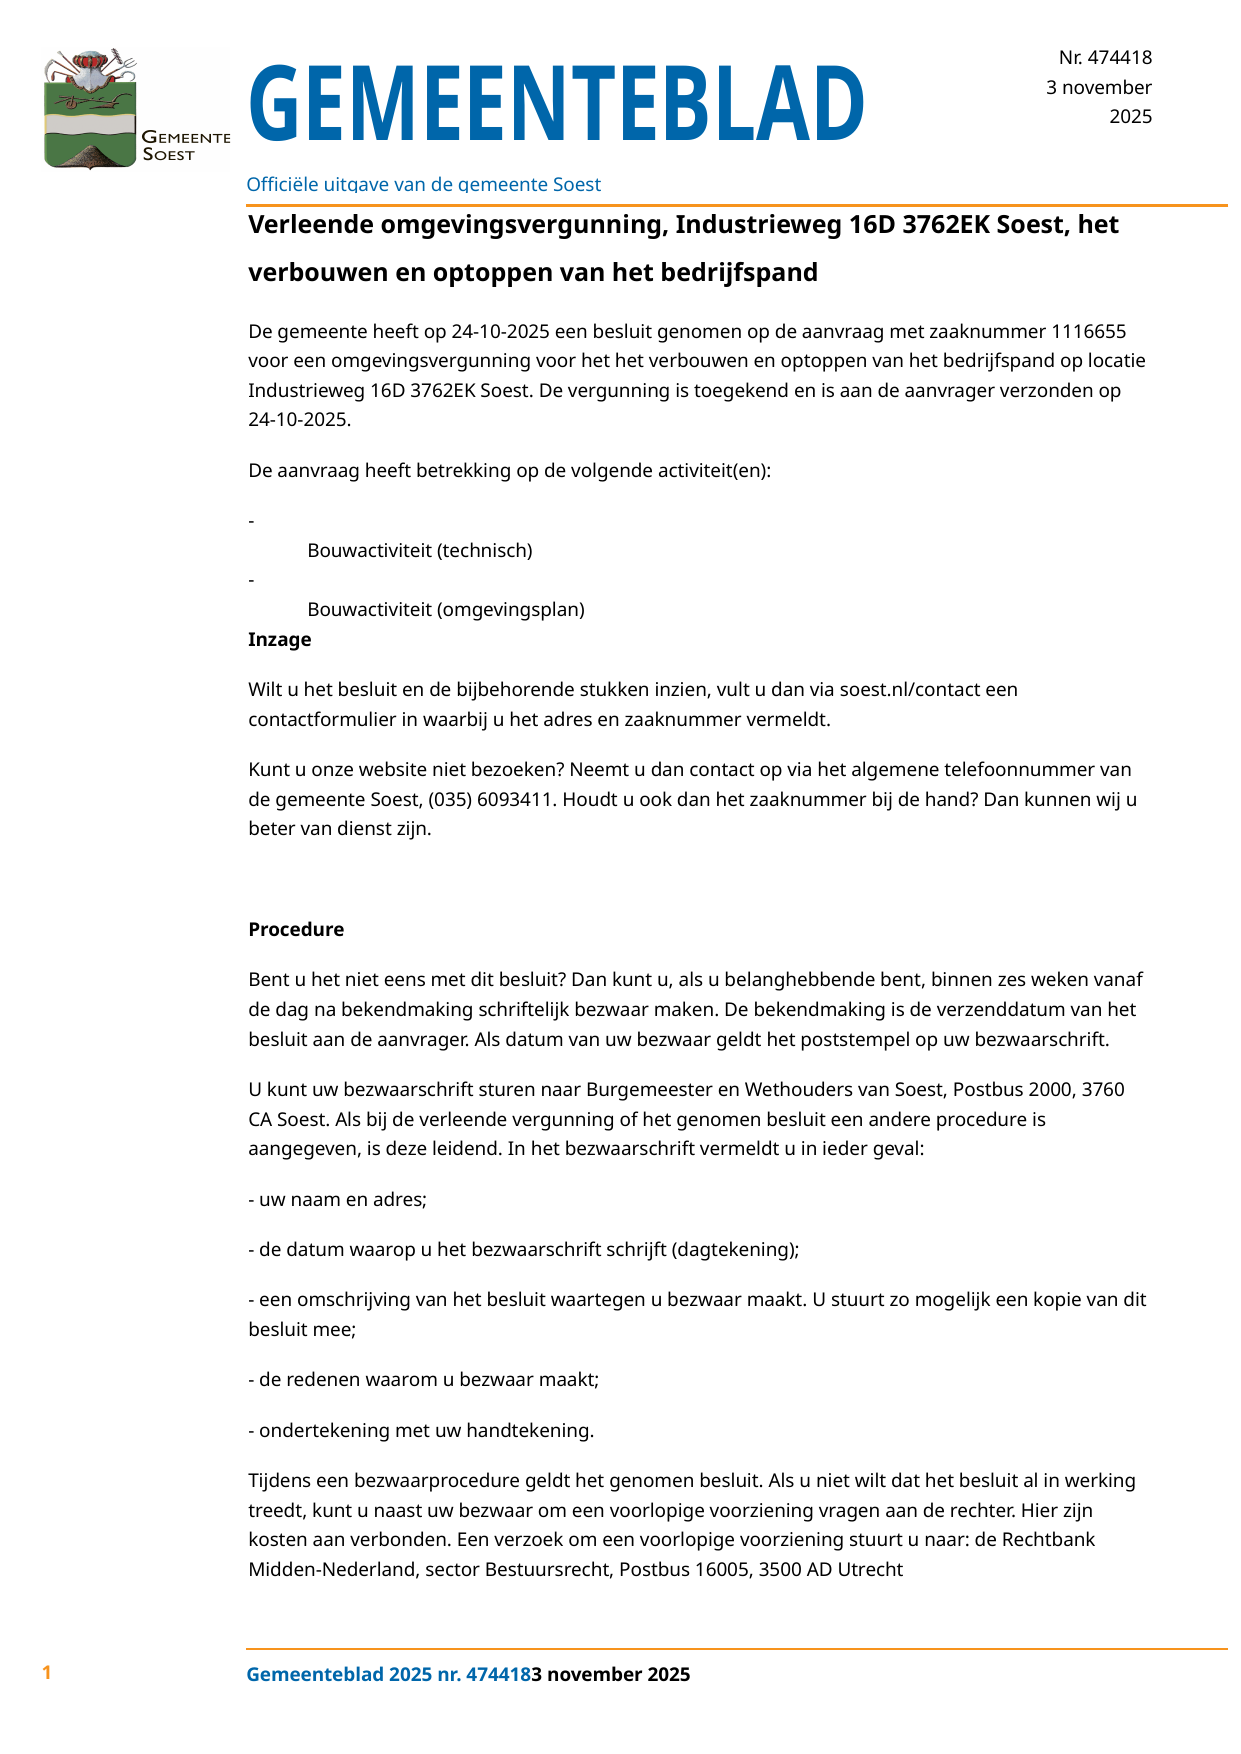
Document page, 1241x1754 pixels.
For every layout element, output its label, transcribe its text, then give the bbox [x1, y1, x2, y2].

text De aanvraag heeft betrekking op de volgende activiteit(en): [248, 457, 1152, 483]
text - de redenen waarom u bezwaar maakt; [248, 1367, 1152, 1392]
text U kunt uw bezwaarschrift sturen naar Burgemeester en Wethouders van Soest, Postbus 2000, 3760 CA Soest. Als bij de verleende vergunning of het genomen besluit een andere procedure is aangegeven, is deze leidend. In het bezwaarschrift vermeldt u in ieder geval: [248, 1076, 1152, 1161]
text Kunt u onze website niet bezoeken? Neemt u dan contact op via het algemene telefoonnummer van de gemeente Soest, (035) 6093411. Houdt u ook dan het zaaknummer bij de hand? Dan kunnen wij u beter van dienst zijn. [248, 756, 1152, 841]
text Bent u het niet eens met dit besluit? Dan kunt u, als u belanghebbende bent, binnen zes weken vanaf de dag na bekendmaking schriftelijk bezwaar maken. De bekendmaking is de verzenddatum van het besluit aan de aanvrager. Als datum van uw bezwaar geldt het poststempel op uw bezwaarschrift. [248, 967, 1152, 1052]
text - ondertekening met uw handtekening. [248, 1417, 1152, 1443]
text Verleende omgevingsvergunning, Industrieweg 16D 3762EK Soest, het verbouwen en optoppen van het bedrijfspand [248, 207, 1152, 288]
text - een omschrijving van het besluit waartegen u bezwaar maakt. U stuurt zo mogelijk een kopie van dit besluit mee; [248, 1287, 1152, 1342]
text De gemeente heeft op 24-10-2025 een besluit genomen op de aanvraag met zaaknummer 1116655 voor een omgevingsvergunning voor het het verbouwen en optoppen van het bedrijfspand op locatie Industrieweg 16D 3762EK Soest. De vergunning is toegekend en is aan de aanvrager verzonden op 24-10-2025. [248, 318, 1152, 432]
text - de datum waarop u het bezwaarschrift schrijft (dagtekening); [248, 1236, 1152, 1262]
list Bouwactiviteit (technisch) [248, 537, 1152, 563]
picture [41, 47, 231, 172]
text - uw naam en adres; [248, 1186, 1152, 1212]
text Inzage [248, 626, 1152, 652]
text Wilt u het besluit en de bijbehorende stukken inzien, vult u dan via soest.nl/contact een contactformulier in waarbij u het adres en zaaknummer vermeldt. [248, 676, 1152, 732]
list Bouwactiviteit (omgevingsplan) [248, 596, 1152, 622]
text Tijdens een bezwaarprocedure geldt het genomen besluit. Als u niet wilt dat het besluit al in werking treedt, kunt u naast uw bezwaar om een voorlopige voorziening vragen aan de rechter. Hier zijn kosten aan verbonden. Een verzoek om een voorlopige voorziening stuurt u naar: de Rechtbank Midden-Nederland, sector Bestuursrecht, Postbus 16005, 3500 AD Utrecht [248, 1467, 1152, 1582]
text Procedure [248, 916, 1152, 942]
